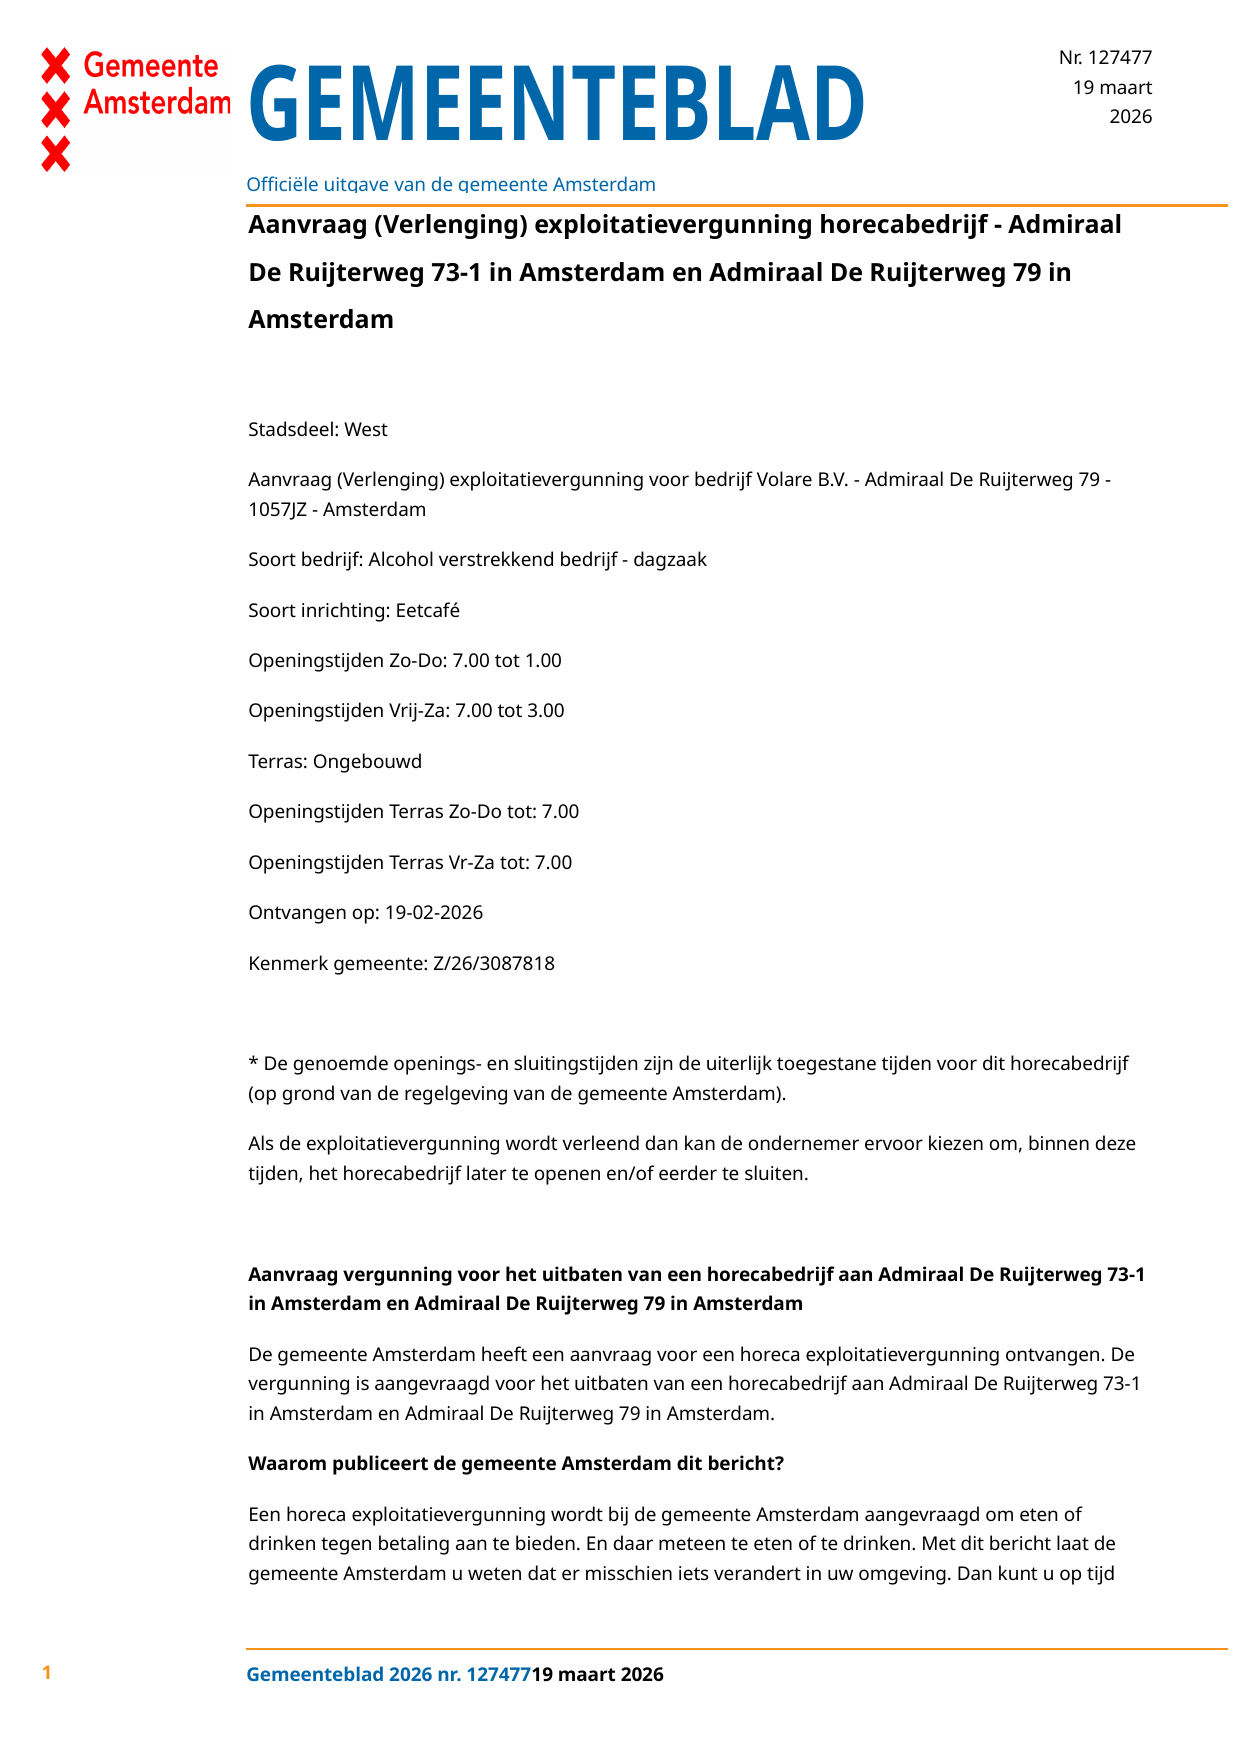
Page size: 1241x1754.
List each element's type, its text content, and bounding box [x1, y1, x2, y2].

picture [41, 47, 231, 172]
text Terras: Ongebouwd [248, 748, 1152, 774]
text * De genoemde openings- en sluitingstijden zijn de uiterlijk toegestane tijden voor dit horecabedrijf (op grond van de regelgeving van de gemeente Amsterdam). [248, 1051, 1152, 1106]
text Een horeca exploitatievergunning wordt bij de gemeente Amsterdam aangevraagd om eten of drinken tegen betaling aan te bieden. En daar meteen te eten of te drinken. Met dit bericht laat de gemeente Amsterdam u weten dat er misschien iets verandert in uw omgeving. Dan kunt u op tijd [248, 1501, 1152, 1586]
text De gemeente Amsterdam heeft een aanvraag voor een horeca exploitatievergunning ontvangen. De vergunning is aangevraagd voor het uitbaten van een horecabedrijf aan Admiraal De Ruijterweg 73-1 in Amsterdam en Admiraal De Ruijterweg 79 in Amsterdam. [248, 1341, 1152, 1426]
text Stadsdeel: West [248, 416, 1152, 442]
text Openingstijden Vrij-Za: 7.00 tot 3.00 [248, 698, 1152, 723]
text Soort bedrijf: Alcohol verstrekkend bedrijf - dagzaak [248, 546, 1152, 572]
text Als de exploitatievergunning wordt verleend dan kan de ondernemer ervoor kiezen om, binnen deze tijden, het horecabedrijf later te openen en/of eerder te sluiten. [248, 1131, 1152, 1186]
text Kenmerk gemeente: Z/26/3087818 [248, 950, 1152, 975]
text Waarom publiceert de gemeente Amsterdam dit bericht? [248, 1451, 1152, 1476]
text Openingstijden Terras Vr-Za tot: 7.00 [248, 849, 1152, 874]
text Aanvraag (Verlenging) exploitatievergunning voor bedrijf Volare B.V. - Admiraal De Ruijterweg 79 - 1057JZ - Amsterdam [248, 466, 1152, 522]
text Openingstijden Terras Zo-Do tot: 7.00 [248, 798, 1152, 824]
text Aanvraag vergunning voor het uitbaten van een horecabedrijf aan Admiraal De Ruijterweg 73-1 in Amsterdam en Admiraal De Ruijterweg 79 in Amsterdam [248, 1261, 1152, 1316]
text Aanvraag (Verlenging) exploitatievergunning horecabedrijf - Admiraal De Ruijterweg 73-1 in Amsterdam en Admiraal De Ruijterweg 79 in Amsterdam [248, 207, 1152, 336]
text Openingstijden Zo-Do: 7.00 tot 1.00 [248, 647, 1152, 673]
text Soort inrichting: Eetcafé [248, 597, 1152, 622]
text Ontvangen op: 19-02-2026 [248, 899, 1152, 925]
